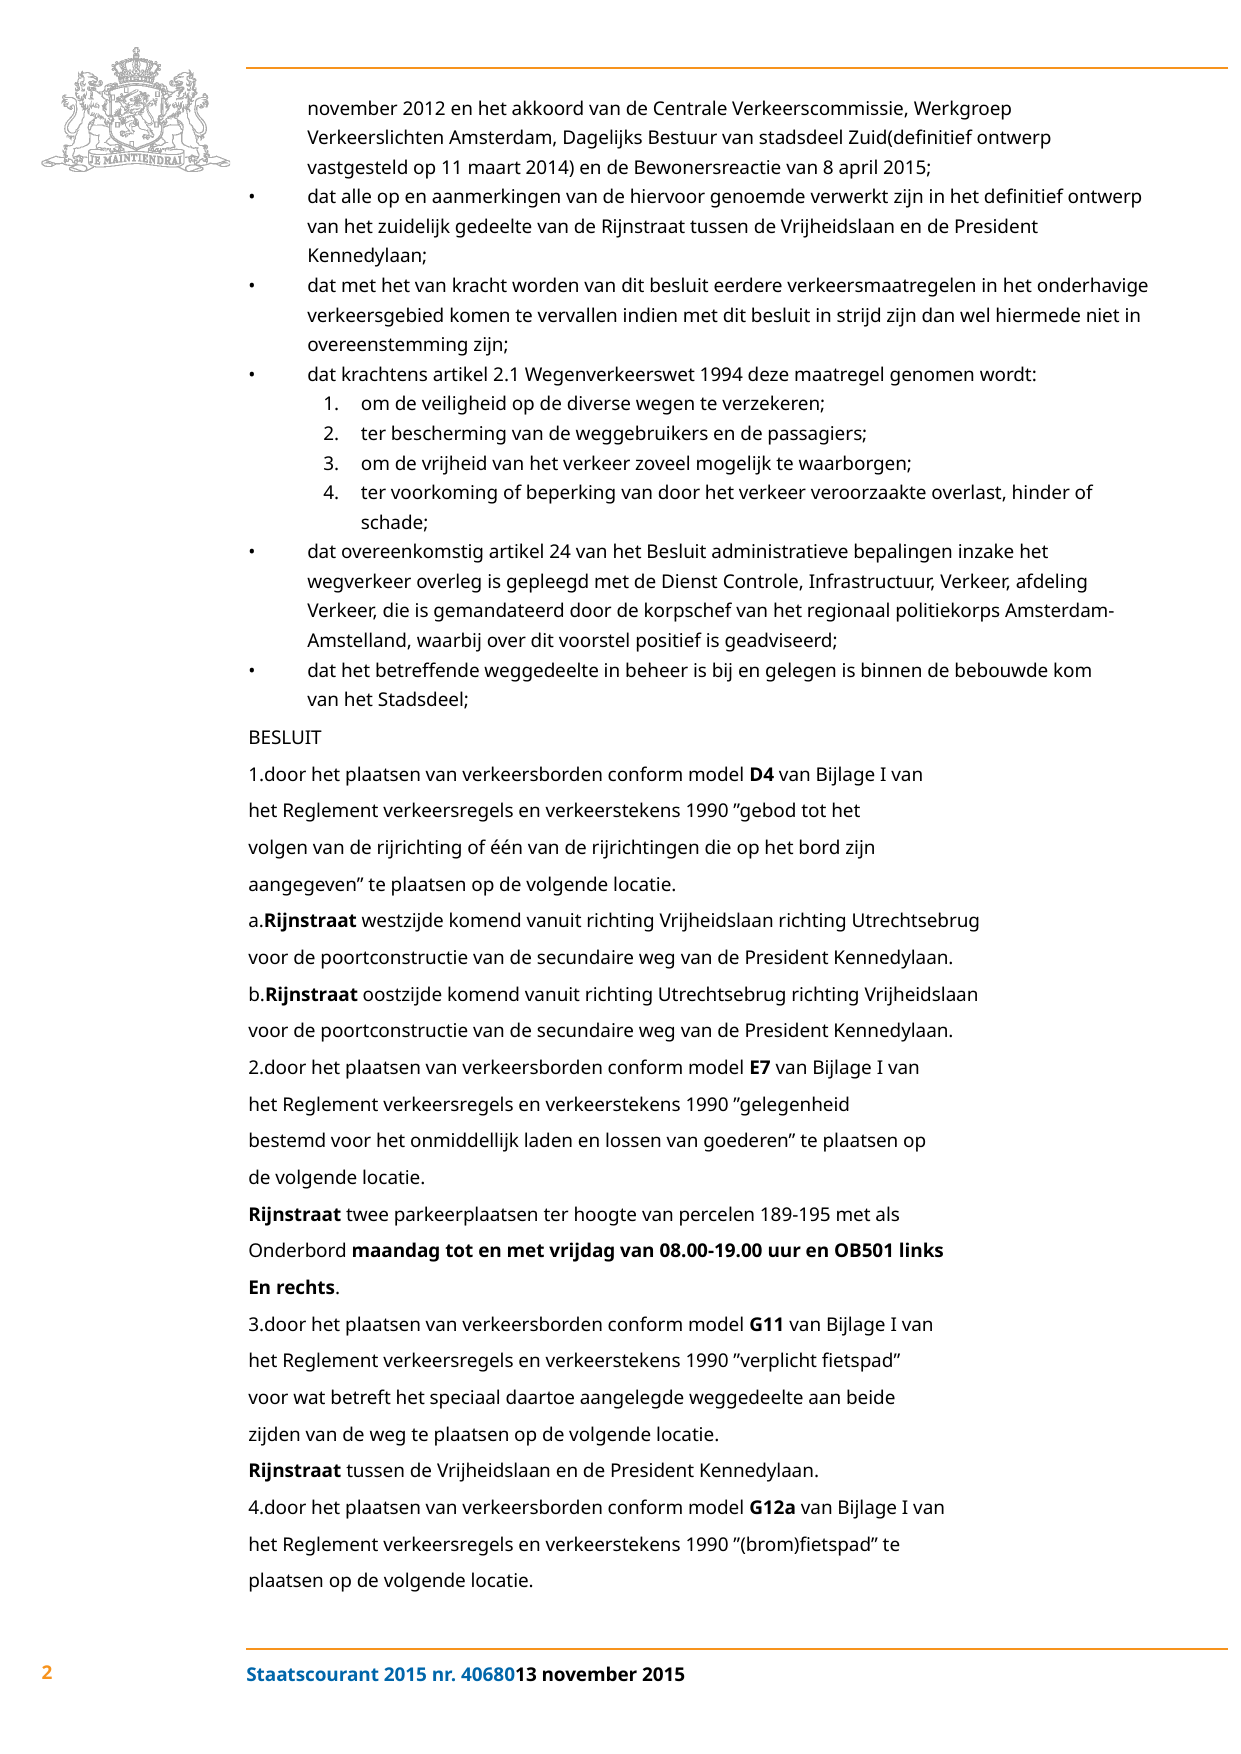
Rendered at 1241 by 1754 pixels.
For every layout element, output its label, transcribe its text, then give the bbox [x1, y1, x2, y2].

text En rechts. [248, 1274, 1152, 1300]
text Onderbord maandag tot en met vrijdag van 08.00-19.00 uur en OB501 links [248, 1238, 1152, 1263]
list ter bescherming van de weggebruikers en de passagiers; [323, 420, 1152, 446]
text 3.door het plaatsen van verkeersborden conform model G11 van Bijlage I van [248, 1311, 1152, 1337]
list ter voorkoming of beperking van door het verkeer veroorzaakte overlast, hinder of schade; [323, 479, 1152, 535]
text voor de poortconstructie van de secundaire weg van de President Kennedylaan. [248, 1018, 1152, 1043]
text volgen van de rijrichting of één van de rijrichtingen die op het bord zijn [248, 834, 1152, 860]
list dat het betreffende weggedeelte in beheer is bij en gelegen is binnen de bebouwde kom [248, 657, 1152, 683]
list van het Stadsdeel; [248, 686, 1152, 712]
text zijden van de weg te plaatsen op de volgende locatie. [248, 1421, 1152, 1447]
text het Reglement verkeersregels en verkeerstekens 1990 ”gebod tot het [248, 798, 1152, 823]
list om de vrijheid van het verkeer zoveel mogelijk te waarborgen; [323, 450, 1152, 476]
list dat met het van kracht worden van dit besluit eerdere verkeersmaatregelen in het onderhavige verkeersgebied komen te vervallen indien met dit besluit in strijd zijn dan wel hiermede niet in overeenstemming zijn; [248, 272, 1152, 357]
text 2.door het plaatsen van verkeersborden conform model E7 van Bijlage I van [248, 1054, 1152, 1080]
list om de veiligheid op de diverse wegen te verzekeren; [323, 391, 1152, 416]
text 4.door het plaatsen van verkeersborden conform model G12a van Bijlage I van [248, 1494, 1152, 1520]
text voor de poortconstructie van de secundaire weg van de President Kennedylaan. [248, 944, 1152, 970]
text 1.door het plaatsen van verkeersborden conform model D4 van Bijlage I van [248, 761, 1152, 787]
text plaatsen op de volgende locatie. [248, 1568, 1152, 1593]
text voor wat betreft het speciaal daartoe aangelegde weggedeelte aan beide [248, 1384, 1152, 1410]
list dat overeenkomstig artikel 24 van het Besluit administratieve bepalingen inzake het wegverkeer overleg is gepleegd met de Dienst Controle, Infrastructuur, Verkeer, afdeling Verkeer, die is gemandateerd door de korpschef van het regionaal politiekorps Amsterdam-Amstelland, waarbij over dit voorstel positief is geadviseerd; [248, 538, 1152, 653]
text de volgende locatie. [248, 1164, 1152, 1190]
text het Reglement verkeersregels en verkeerstekens 1990 ”gelegenheid [248, 1091, 1152, 1117]
text Rijnstraat tussen de Vrijheidslaan en de President Kennedylaan. [248, 1458, 1152, 1483]
picture [41, 47, 231, 172]
text aangegeven” te plaatsen op de volgende locatie. [248, 871, 1152, 897]
text b.Rijnstraat oostzijde komend vanuit richting Utrechtsebrug richting Vrijheidslaan [248, 981, 1152, 1007]
list november 2012 en het akkoord van de Centrale Verkeerscommissie, Werkgroep Verkeerslichten Amsterdam, Dagelijks Bestuur van stadsdeel Zuid(definitief ontwerp vastgesteld op 11 maart 2014) en de Bewonersreactie van 8 april 2015; [248, 95, 1152, 180]
list dat krachtens artikel 2.1 Wegenverkeerswet 1994 deze maatregel genomen wordt: [248, 361, 1152, 387]
text het Reglement verkeersregels en verkeerstekens 1990 ”verplicht fietspad” [248, 1348, 1152, 1373]
text Rijnstraat twee parkeerplaatsen ter hoogte van percelen 189-195 met als [248, 1201, 1152, 1227]
text bestemd voor het onmiddellijk laden en lossen van goederen” te plaatsen op [248, 1128, 1152, 1153]
text a.Rijnstraat westzijde komend vanuit richting Vrijheidslaan richting Utrechtsebrug [248, 908, 1152, 933]
list dat alle op en aanmerkingen van de hiervoor genoemde verwerkt zijn in het definitief ontwerp van het zuidelijk gedeelte van de Rijnstraat tussen de Vrijheidslaan en de President Kennedylaan; [248, 183, 1152, 268]
text het Reglement verkeersregels en verkeerstekens 1990 ”(brom)fietspad” te [248, 1531, 1152, 1557]
text BESLUIT [248, 724, 1152, 750]
